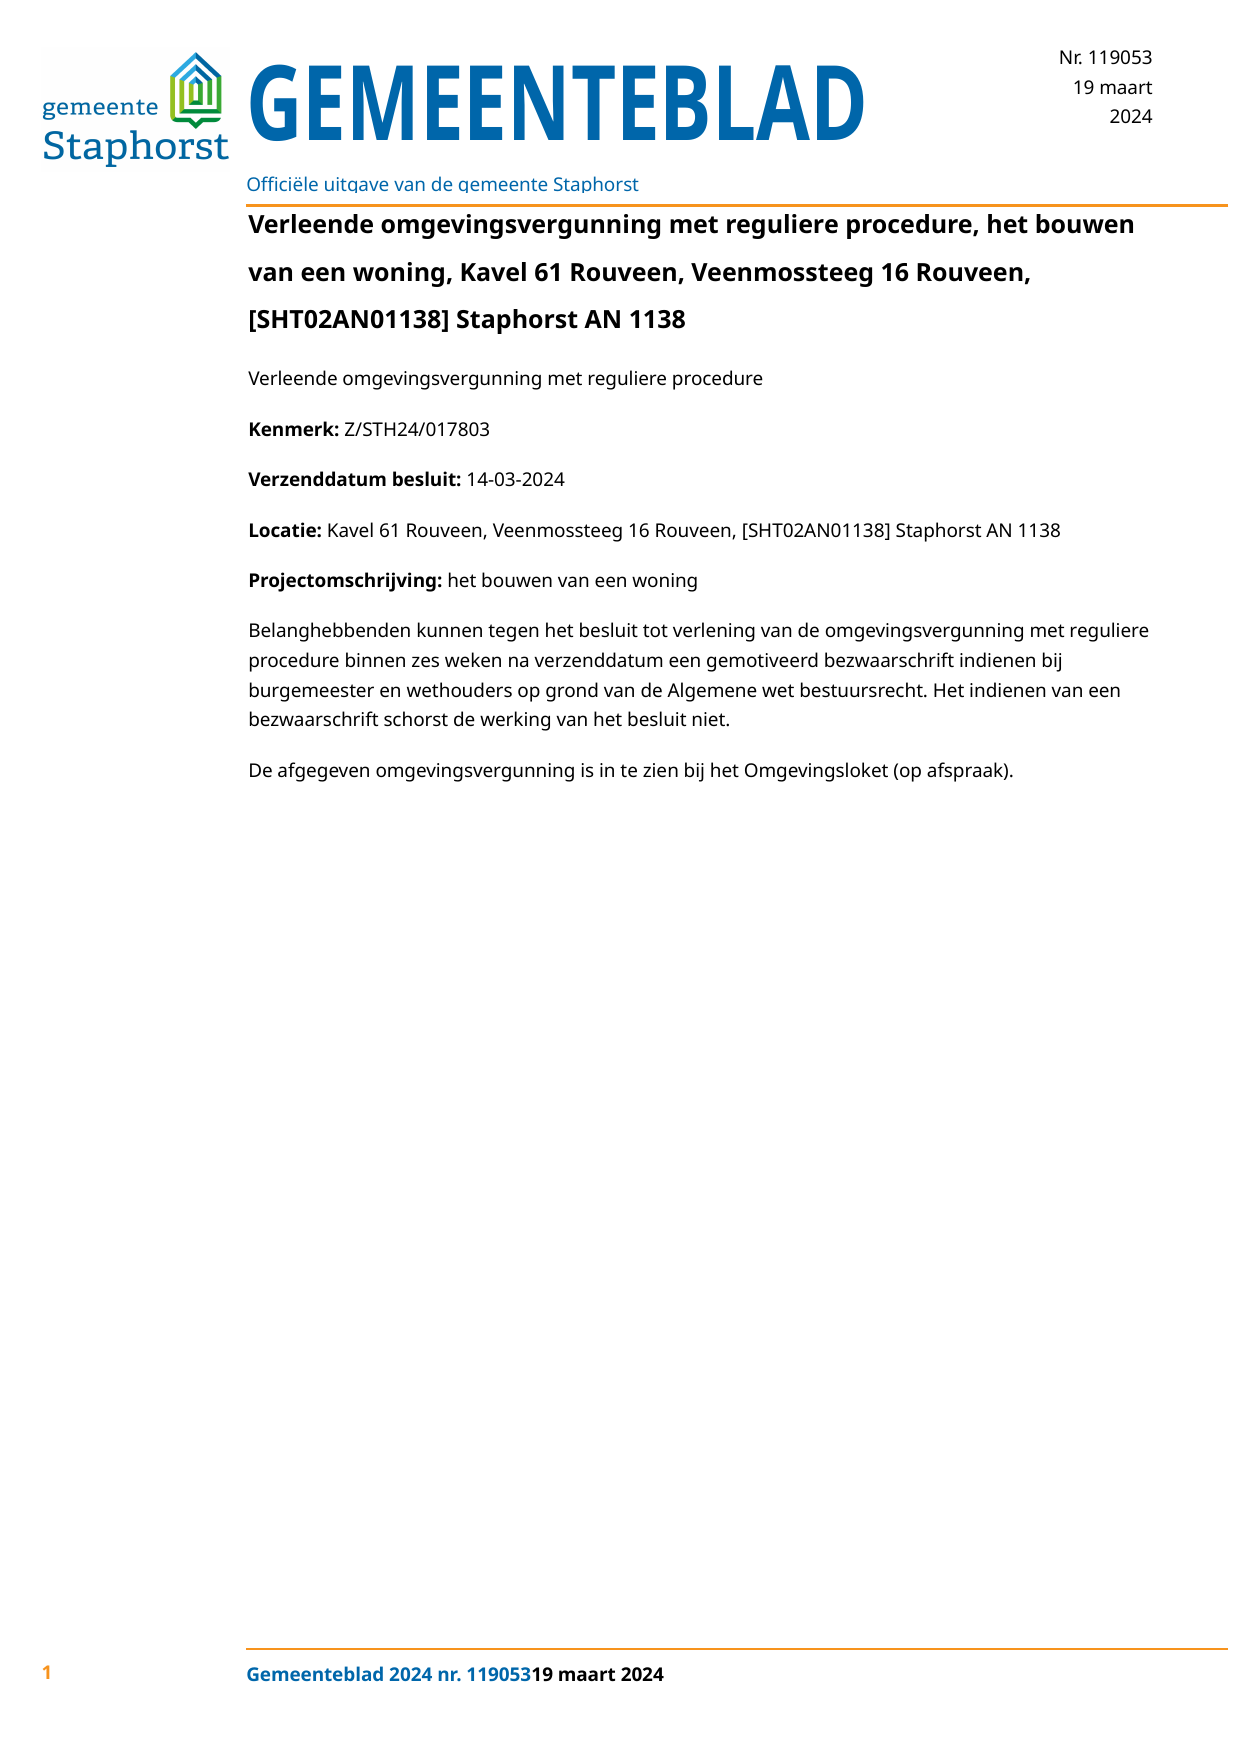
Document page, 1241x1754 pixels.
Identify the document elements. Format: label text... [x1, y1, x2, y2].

text Belanghebbenden kunnen tegen het besluit tot verlening van de omgevingsvergunning met reguliere procedure binnen zes weken na verzenddatum een gemotiveerd bezwaarschrift indienen bij burgemeester en wethouders op grond van de Algemene wet bestuursrecht. Het indienen van een bezwaarschrift schorst de werking van het besluit niet. [248, 618, 1152, 732]
text Kenmerk: Z/STH24/017803 [248, 416, 1152, 442]
text Verleende omgevingsvergunning met reguliere procedure [248, 366, 1152, 391]
text Projectomschrijving: het bouwen van een woning [248, 567, 1152, 593]
text Verzenddatum besluit: 14-03-2024 [248, 466, 1152, 492]
text Verleende omgevingsvergunning met reguliere procedure, het bouwen van een woning, Kavel 61 Rouveen, Veenmossteeg 16 Rouveen, [SHT02AN01138] Staphorst AN 1138 [248, 207, 1152, 336]
text De afgegeven omgevingsvergunning is in te zien bij het Omgevingsloket (op afspraak). [248, 757, 1152, 782]
text Locatie: Kavel 61 Rouveen, Veenmossteeg 16 Rouveen, [SHT02AN01138] Staphorst AN 1138 [248, 517, 1152, 542]
picture [41, 47, 231, 172]
